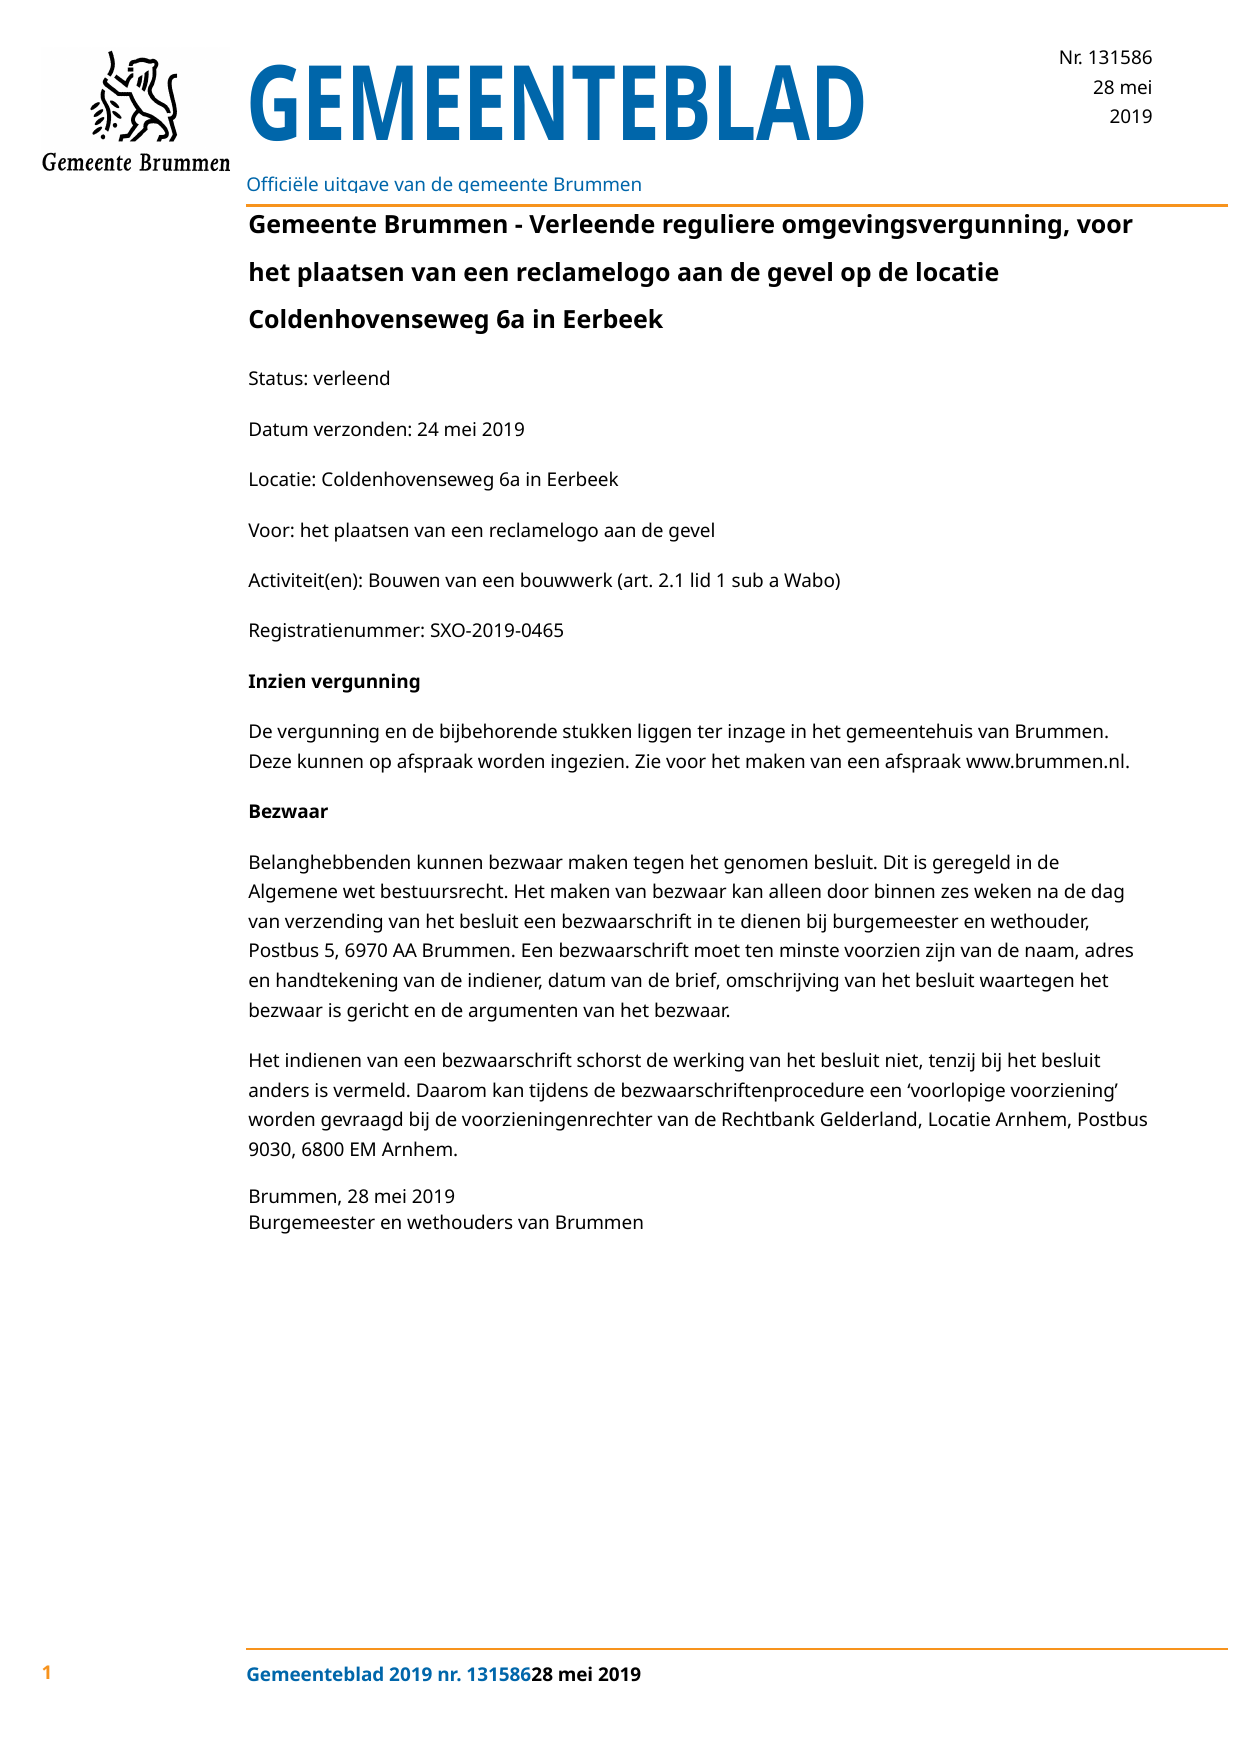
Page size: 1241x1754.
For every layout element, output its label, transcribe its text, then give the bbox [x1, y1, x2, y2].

text Activiteit(en): Bouwen van een bouwwerk (art. 2.1 lid 1 sub a Wabo) [248, 567, 1152, 593]
text Belanghebbenden kunnen bezwaar maken tegen het genomen besluit. Dit is geregeld in de Algemene wet bestuursrecht. Het maken van bezwaar kan alleen door binnen zes weken na de dag van verzending van het besluit een bezwaarschrift in te dienen bij burgemeester en wethouder, Postbus 5, 6970 AA Brummen. Een bezwaarschrift moet ten minste voorzien zijn van de naam, adres en handtekening van de indiener, datum van de brief, omschrijving van het besluit waartegen het bezwaar is gericht en de argumenten van het bezwaar. [248, 849, 1152, 1022]
text Locatie: Coldenhovenseweg 6a in Eerbeek [248, 466, 1152, 492]
text Het indienen van een bezwaarschrift schorst de werking van het besluit niet, tenzij bij het besluit anders is vermeld. Daarom kan tijdens de bezwaarschriftenprocedure een ‘voorlopige voorziening’ worden gevraagd bij de voorzieningenrechter van de Rechtbank Gelderland, Locatie Arnhem, Postbus 9030, 6800 EM Arnhem. [248, 1047, 1152, 1162]
text Gemeente Brummen - Verleende reguliere omgevingsvergunning, voor het plaatsen van een reclamelogo aan de gevel op de locatie Coldenhovenseweg 6a in Eerbeek [248, 207, 1152, 336]
text Datum verzonden: 24 mei 2019 [248, 416, 1152, 442]
text Brummen, 28 mei 2019 [248, 1184, 1152, 1209]
picture [41, 47, 231, 172]
text Bezwaar [248, 798, 1152, 824]
text Registratienummer: SXO-2019-0465 [248, 618, 1152, 643]
text Voor: het plaatsen van een reclamelogo aan de gevel [248, 517, 1152, 542]
text Status: verleend [248, 366, 1152, 391]
text Burgemeester en wethouders van Brummen [248, 1209, 1152, 1235]
text De vergunning en de bijbehorende stukken liggen ter inzage in het gemeentehuis van Brummen. Deze kunnen op afspraak worden ingezien. Zie voor het maken van een afspraak www.brummen.nl. [248, 718, 1152, 774]
text Inzien vergunning [248, 668, 1152, 694]
